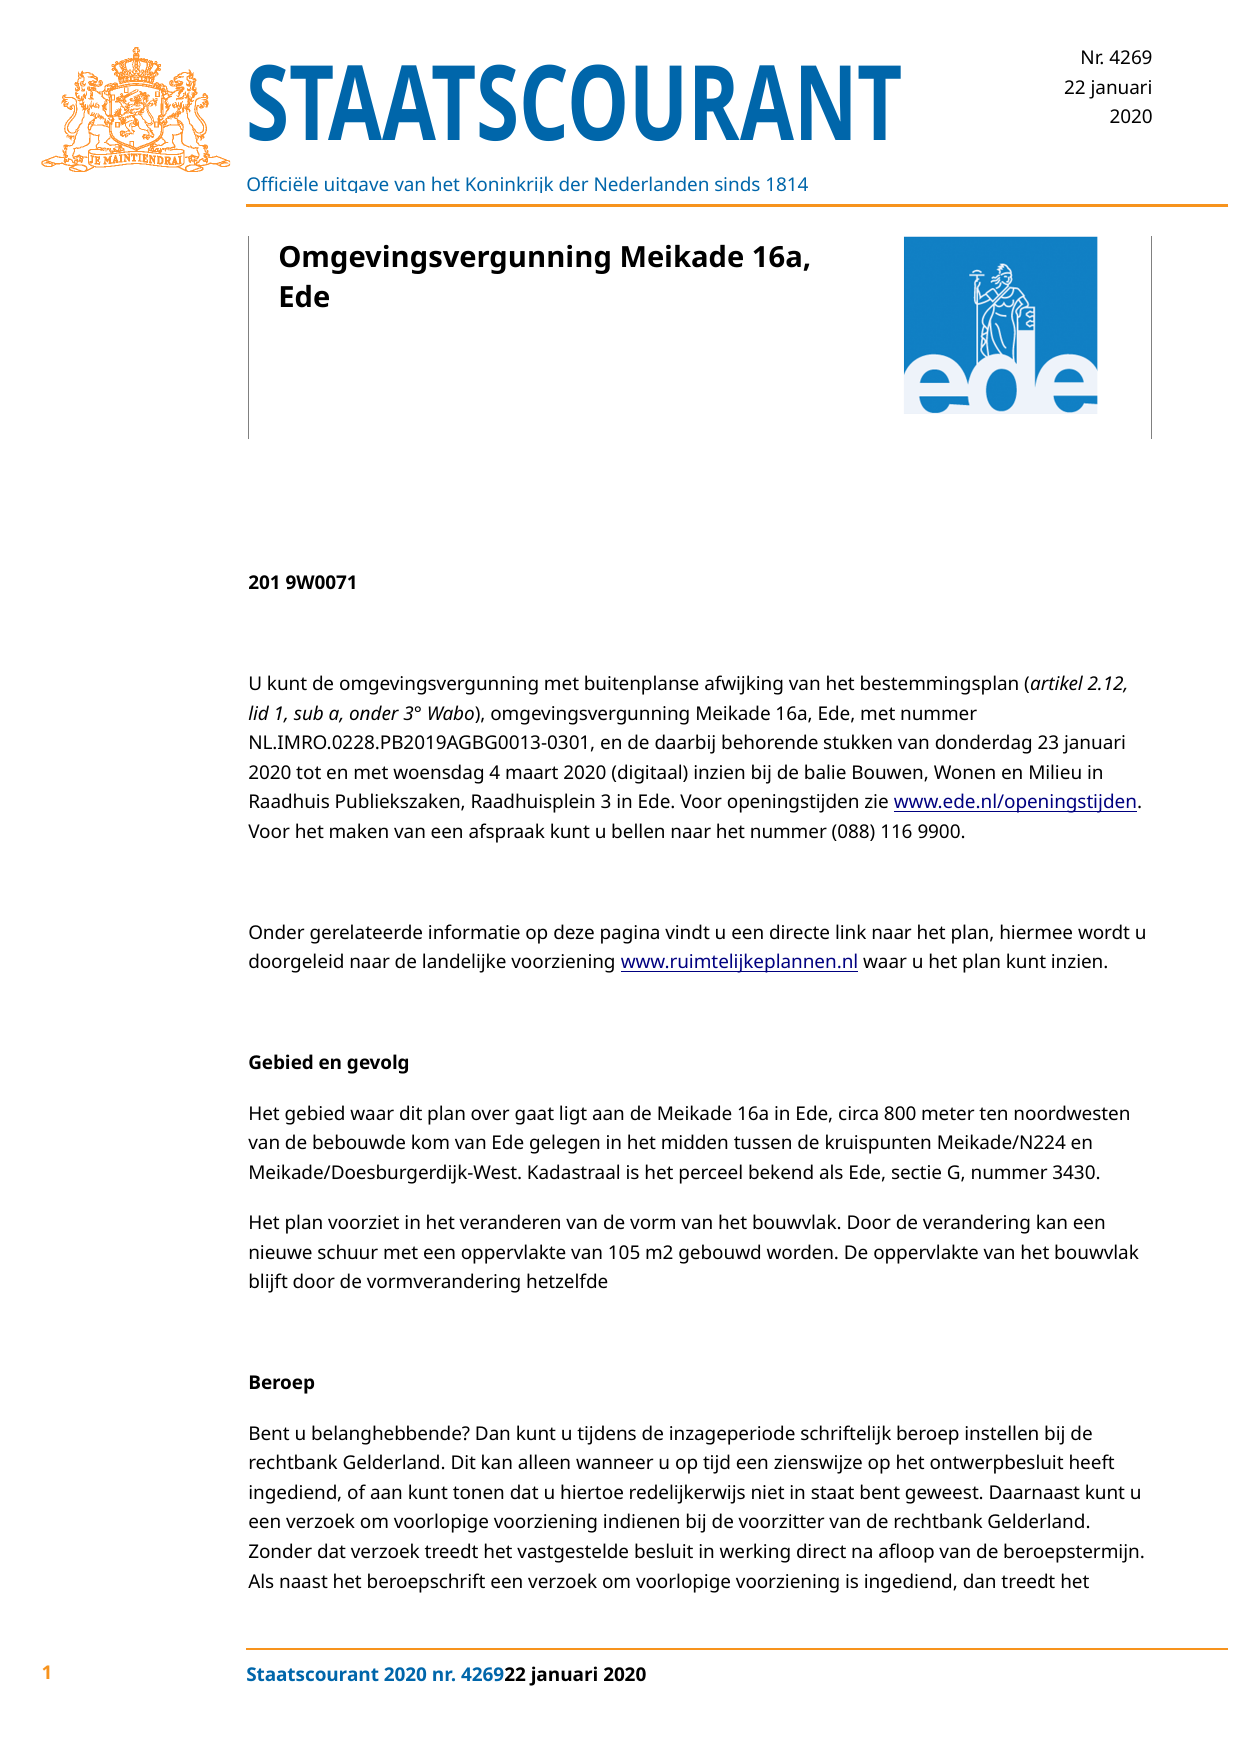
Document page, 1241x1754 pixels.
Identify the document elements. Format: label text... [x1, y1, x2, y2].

text Het plan voorziet in het veranderen van de vorm van het bouwvlak. Door de verandering kan een nieuwe schuur met een oppervlakte van 105 m2 gebouwd worden. De oppervlakte van het bouwvlak blijft door de vormverandering hetzelfde [248, 1209, 1152, 1294]
table_header [1098, 236, 1151, 413]
text U kunt de omgevingsvergunning met buitenplanse afwijking van het bestemmingsplan (artikel 2.12, lid 1, sub a, onder 3° Wabo), omgevingsvergunning Meikade 16a, Ede, met nummer NL.IMRO.0228.PB2019AGBG0013-0301, en de daarbij behorende stukken van donderdag 23 januari 2020 tot en met woensdag 4 maart 2020 (digitaal) inzien bij de balie Bouwen, Wonen en Milieu in Raadhuis Publiekszaken, Raadhuisplein 3 in Ede. Voor openingstijden zie www.ede.nl/openingstijden. Voor het maken van een afspraak kunt u bellen naar het nummer (088) 116 9900. [248, 670, 1152, 844]
text Bent u belanghebbende? Dan kunt u tijdens de inzageperiode schriftelijk beroep instellen bij de rechtbank Gelderland. Dit kan alleen wanneer u op tijd een zienswijze op het ontwerpbesluit heeft ingediend, of aan kunt tonen dat u hiertoe redelijkerwijs niet in staat bent geweest. Daarnaast kunt u een verzoek om voorlopige voorziening indienen bij de voorzitter van de rechtbank Gelderland. Zonder dat verzoek treedt het vastgestelde besluit in werking direct na afloop van de beroepstermijn. Als naast het beroepschrift een verzoek om voorlopige voorziening is ingediend, dan treedt het [248, 1420, 1152, 1593]
table_header [850, 236, 903, 413]
text Beroep [248, 1369, 1152, 1395]
text 201 9W0071 [248, 569, 1152, 595]
text Het gebied waar dit plan over gaat ligt aan de Meikade 16a in Ede, circa 800 meter ten noordwesten van de bebouwde kom van Ede gelegen in het midden tussen de kruispunten Meikade/N224 en Meikade/Doesburgerdijk-West. Kadastraal is het perceel bekend als Ede, sectie G, nummer 3430. [248, 1100, 1152, 1185]
text Onder gerelateerde informatie op deze pagina vindt u een directe link naar het plan, hiermee wordt u doorgeleid naar de landelijke voorziening www.ruimtelijkeplannen.nl waar u het plan kunt inzien. [248, 919, 1152, 974]
picture [41, 47, 231, 172]
table_header [850, 414, 1151, 439]
table_header Omgevingsvergunning Meikade 16a, Ede [249, 236, 850, 439]
picture [903, 236, 1098, 414]
text Gebied en gevolg [248, 1049, 1152, 1075]
